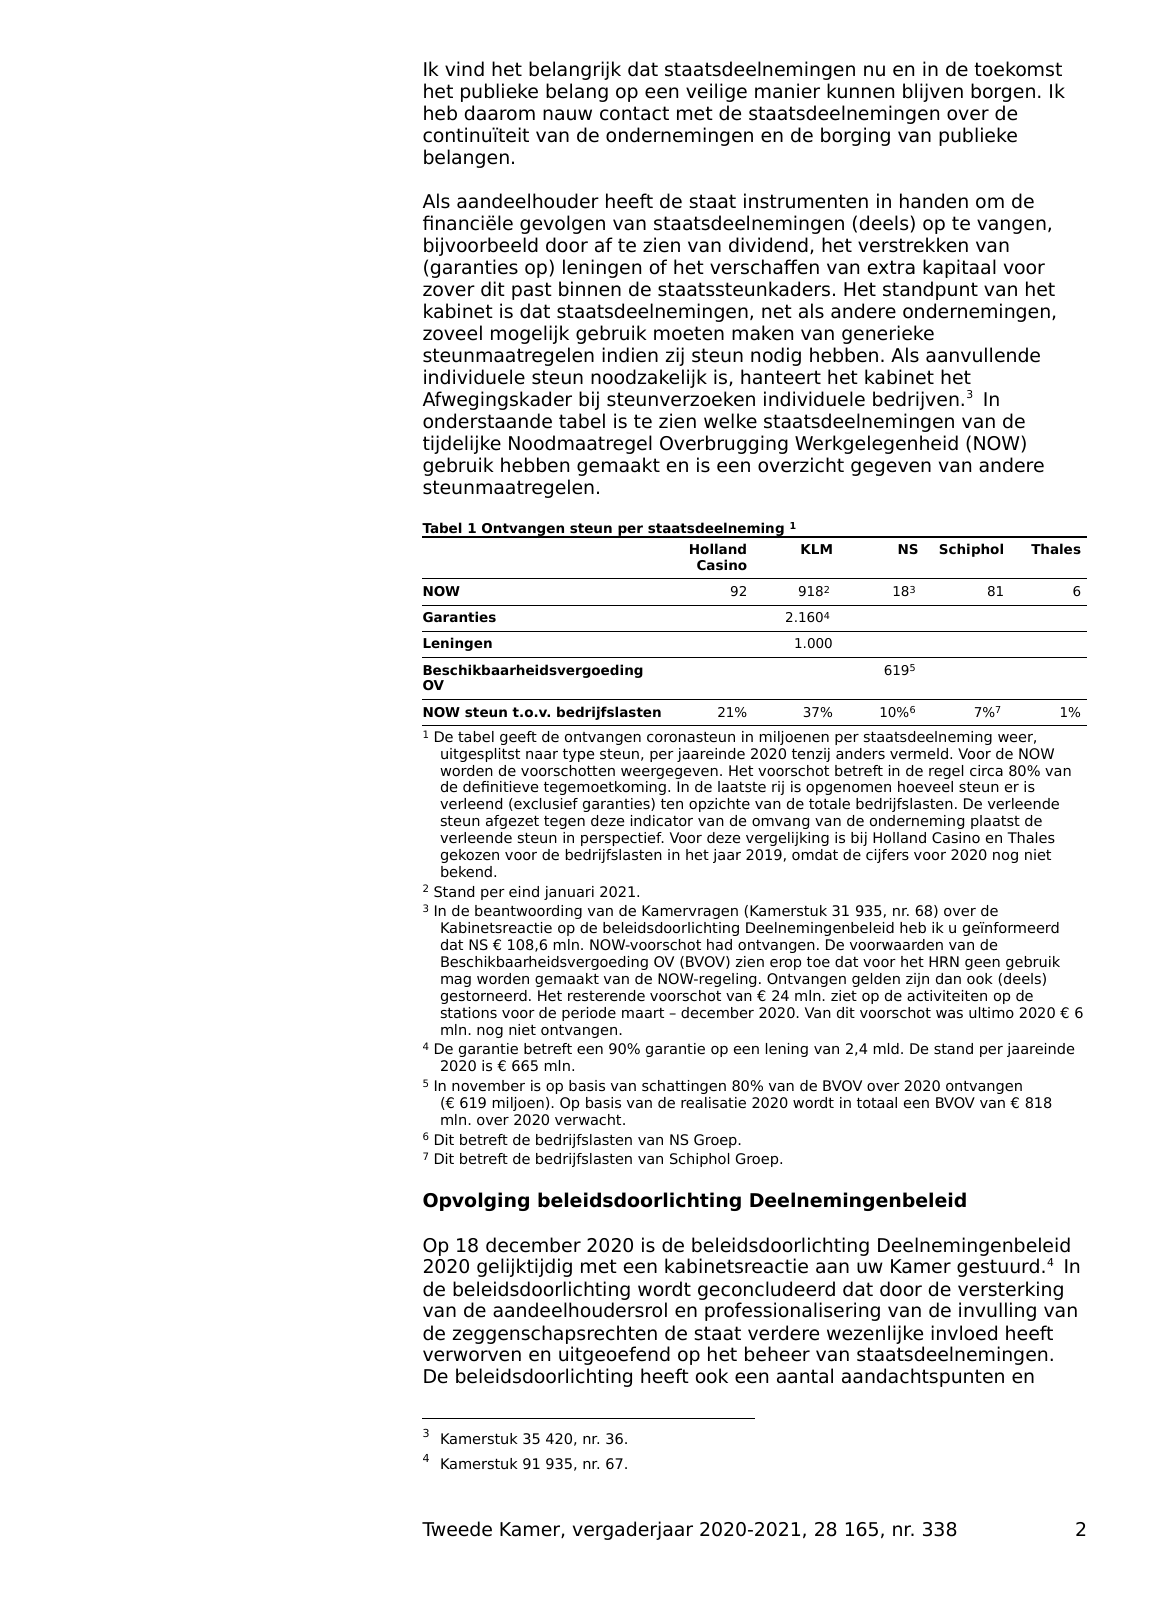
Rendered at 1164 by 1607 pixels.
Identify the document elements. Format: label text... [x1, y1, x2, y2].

table_cell 1.000 [753, 632, 838, 657]
table_cell Leningen [422, 632, 667, 657]
text Kamerstuk 35 420, nr. 36. [422, 1427, 1087, 1449]
table_cell [839, 632, 924, 657]
table_cell 92 [667, 579, 753, 604]
table_header Tabel 1 Ontvangen steun per staatsdeelneming 1 [422, 521, 1087, 536]
subtitle Opvolging beleidsdoorlichting Deelnemingenbeleid [422, 1190, 1087, 1212]
table_cell 9182 [753, 579, 838, 604]
table_cell 37% [753, 700, 838, 725]
text Kamerstuk 91 935, nr. 67. [422, 1452, 1087, 1474]
table_cell 1% [1010, 700, 1087, 725]
table_cell [924, 606, 1010, 631]
table_cell Schiphol [924, 538, 1010, 578]
table_cell Garanties [422, 606, 667, 631]
table_cell [667, 658, 753, 699]
table_cell [924, 658, 1010, 699]
table_cell 7%7 [924, 700, 1010, 725]
text Ik vind het belangrijk dat staatsdeelnemingen nu en in de toekomst het publieke belang op een veilige manier kunnen blijven borgen. Ik heb daarom nauw contact met de staatsdeelnemingen over de continuïteit van de ondernemingen en de borging van publieke belangen. [422, 59, 1087, 169]
table_cell 183 [839, 579, 924, 604]
table_cell 1 De tabel geeft de ontvangen coronasteun in miljoenen per staatsdeelneming weer, uitgesplitst naar type steun, per jaareinde 2020 tenzij anders vermeld. Voor de NOW worden de voorschotten weergegeven. Het voorschot betreft in de regel circa 80% van de definitieve tegemoetkoming. In de laatste rij is opgenomen hoeveel steun er is verleend (exclusief garanties) ten opzichte van de totale bedrijfslasten. De verleende steun afgezet tegen deze indicator van de omvang van de onderneming plaatst de verleende steun in perspectief. Voor deze vergelijking is bij Holland Casino en Thales gekozen voor de bedrijfslasten in het jaar 2019, omdat de cijfers voor 2020 nog niet bekend. 2 Stand per eind januari 2021. 3 In de beantwoording van de Kamervragen (Kamerstuk 31 935, nr. 68) over de Kabinetsreactie op de beleidsdoorlichting Deelnemingenbeleid heb ik u geïnformeerd dat NS € 108,6 mln. NOW-voorschot had ontvangen. De voorwaarden van de Beschikbaarheidsvergoeding OV (BVOV) zien erop toe dat voor het HRN geen gebruik mag worden gemaakt van de NOW-regeling. Ontvangen gelden zijn dan ook (deels) gestorneerd. Het resterende voorschot van € 24 mln. ziet op de activiteiten op de stations voor de periode maart – december 2020. Van dit voorschot was ultimo 2020 € 6 mln. nog niet ontvangen. 4 De garantie betreft een 90% garantie op een lening van 2,4 mld. De stand per jaareinde 2020 is € 665 mln. 5 In november is op basis van schattingen 80% van de BVOV over 2020 ontvangen (€ 619 miljoen). Op basis van de realisatie 2020 wordt in totaal een BVOV van € 818 mln. over 2020 verwacht. 6 Dit betreft de bedrijfslasten van NS Groep. 7 Dit betreft de bedrijfslasten van Schiphol Groep. [422, 726, 1087, 1168]
table_cell Holland Casino [667, 538, 753, 578]
text Als aandeelhouder heeft de staat instrumenten in handen om de financiële gevolgen van staatsdeelnemingen (deels) op te vangen, bijvoorbeeld door af te zien van dividend, het verstrekken van (garanties op) leningen of het verschaffen van extra kapitaal voor zover dit past binnen de staatssteunkaders. Het standpunt van het kabinet is dat staatsdeelnemingen, net als andere ondernemingen, zoveel mogelijk gebruik moeten maken van generieke steunmaatregelen indien zij steun nodig hebben. Als aanvullende individuele steun noodzakelijk is, hanteert het kabinet het Afwegingskader bij steunverzoeken individuele bedrijven. In onderstaande tabel is te zien welke staatsdeelnemingen van de tijdelijke Noodmaatregel Overbrugging Werkgelegenheid (NOW) gebruik hebben gemaakt en is een overzicht gegeven van andere steunmaatregelen. [422, 191, 1087, 499]
table_cell [1010, 632, 1087, 657]
table_cell Beschikbaarheidsvergoeding OV [422, 658, 667, 699]
table_cell NOW [422, 579, 667, 604]
table_cell [753, 658, 838, 699]
table_cell [1010, 658, 1087, 699]
table_cell Thales [1010, 538, 1087, 578]
table_cell [667, 632, 753, 657]
table_cell 81 [924, 579, 1010, 604]
table_cell [839, 606, 924, 631]
table_cell 6195 [839, 658, 924, 699]
table_cell 2.1604 [753, 606, 838, 631]
table_cell NOW steun t.o.v. bedrijfslasten [422, 700, 667, 725]
table_cell KLM [753, 538, 838, 578]
table_cell [924, 632, 1010, 657]
table_cell 21% [667, 700, 753, 725]
table_cell 10%6 [839, 700, 924, 725]
table_cell NS [839, 538, 924, 578]
text Op 18 december 2020 is de beleidsdoorlichting Deelnemingenbeleid 2020 gelijktijdig met een kabinetsreactie aan uw Kamer gestuurd. In de beleidsdoorlichting wordt geconcludeerd dat door de versterking van de aandeelhoudersrol en professionalisering van de invulling van de zeggenschapsrechten de staat verdere wezenlijke invloed heeft verworven en uitgeoefend op het beheer van staatsdeelnemingen. De beleidsdoorlichting heeft ook een aantal aandachtspunten en [422, 1234, 1087, 1388]
table_cell 6 [1010, 579, 1087, 604]
table_cell [422, 538, 667, 578]
table_cell [1010, 606, 1087, 631]
table_cell [667, 606, 753, 631]
